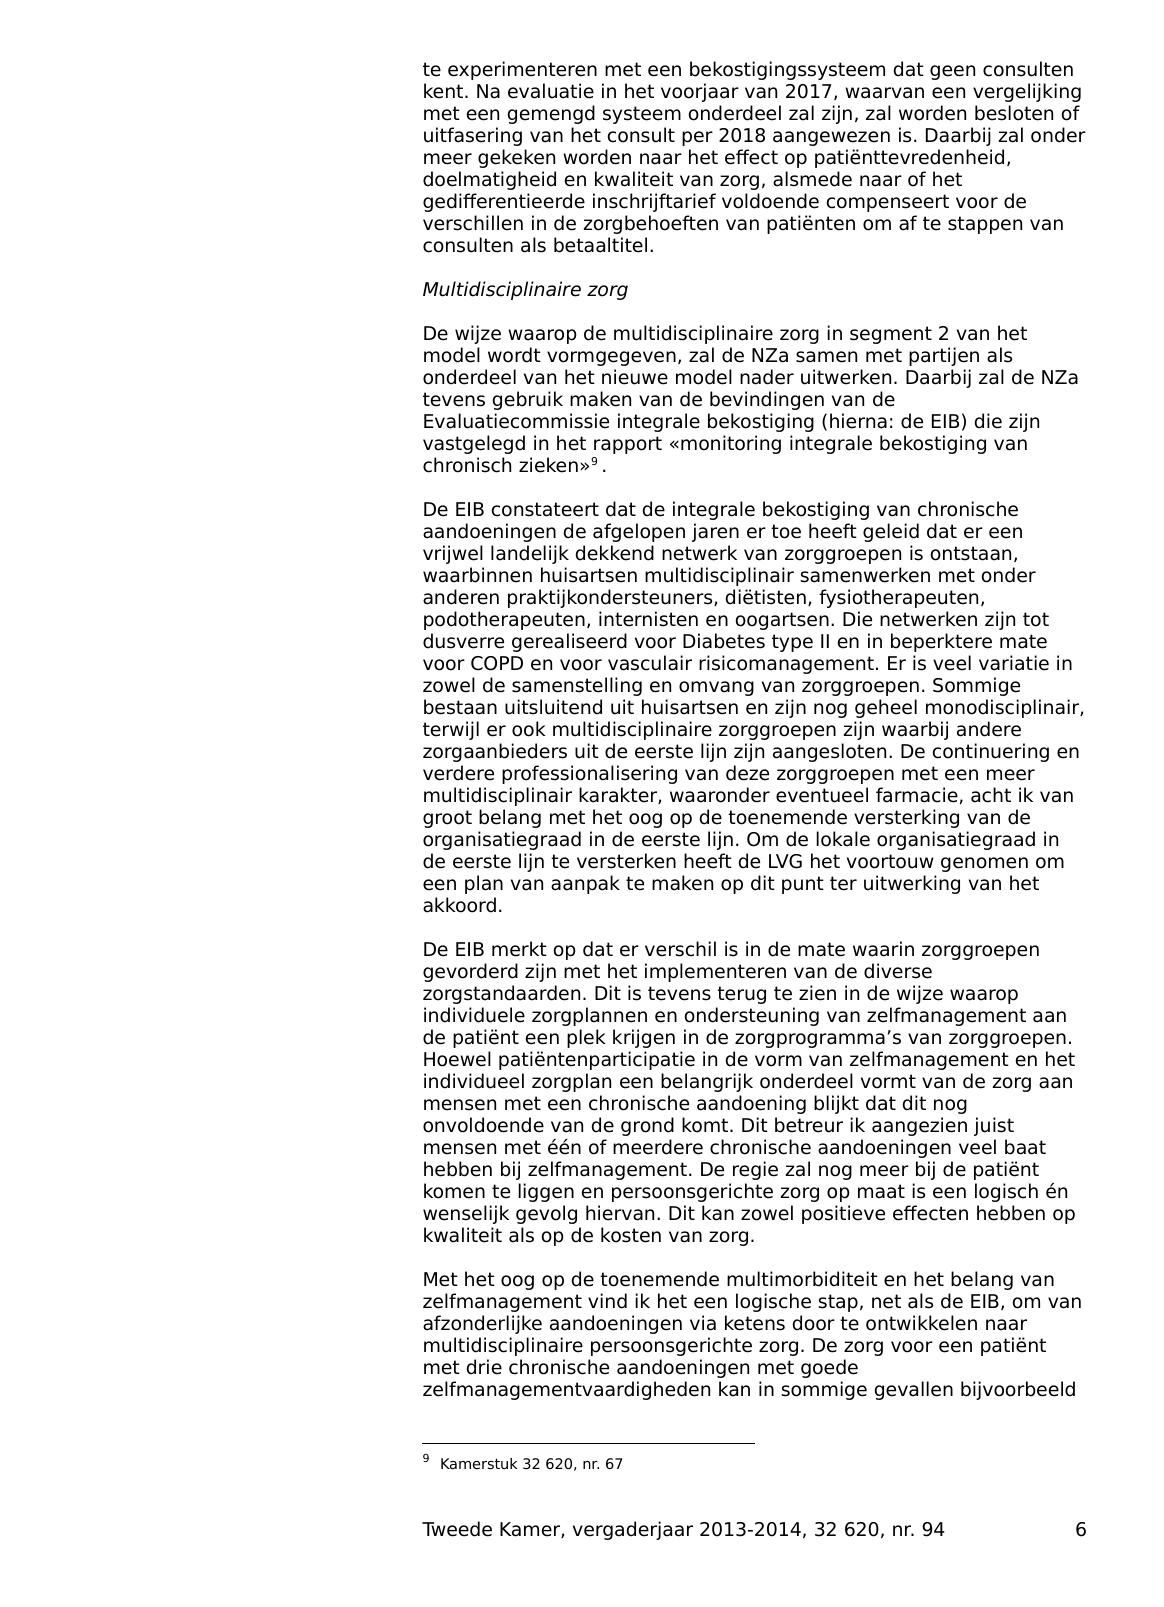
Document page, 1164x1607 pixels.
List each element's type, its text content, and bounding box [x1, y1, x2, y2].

text Kamerstuk 32 620, nr. 67 [422, 1452, 1087, 1474]
text De EIB constateert dat de integrale bekostiging van chronische aandoeningen de afgelopen jaren er toe heeft geleid dat er een vrijwel landelijk dekkend netwerk van zorggroepen is ontstaan, waarbinnen huisartsen multidisciplinair samenwerken met onder anderen praktijkondersteuners, diëtisten, fysiotherapeuten, podotherapeuten, internisten en oogartsen. Die netwerken zijn tot dusverre gerealiseerd voor Diabetes type II en in beperktere mate voor COPD en voor vasculair risicomanagement. Er is veel variatie in zowel de samenstelling en omvang van zorggroepen. Sommige bestaan uitsluitend uit huisartsen en zijn nog geheel monodisciplinair, terwijl er ook multidisciplinaire zorggroepen zijn waarbij andere zorgaanbieders uit de eerste lijn zijn aangesloten. De continuering en verdere professionalisering van deze zorggroepen met een meer multidisciplinair karakter, waaronder eventueel farmacie, acht ik van groot belang met het oog op de toenemende versterking van de organisatiegraad in de eerste lijn. Om de lokale organisatiegraad in de eerste lijn te versterken heeft de LVG het voortouw genomen om een plan van aanpak te maken op dit punt ter uitwerking van het akkoord. [422, 499, 1087, 917]
subtitle Multidisciplinaire zorg [422, 279, 1087, 301]
text te experimenteren met een bekostigingssysteem dat geen consulten kent. Na evaluatie in het voorjaar van 2017, waarvan een vergelijking met een gemengd systeem onderdeel zal zijn, zal worden besloten of uitfasering van het consult per 2018 aangewezen is. Daarbij zal onder meer gekeken worden naar het effect op patiënttevredenheid, doelmatigheid en kwaliteit van zorg, alsmede naar of het gedifferentieerde inschrijftarief voldoende compenseert voor de verschillen in de zorgbehoeften van patiënten om af te stappen van consulten als betaaltitel. [422, 59, 1087, 257]
text De wijze waarop de multidisciplinaire zorg in segment 2 van het model wordt vormgegeven, zal de NZa samen met partijen als onderdeel van het nieuwe model nader uitwerken. Daarbij zal de NZa tevens gebruik maken van de bevindingen van de Evaluatiecommissie integrale bekostiging (hierna: de EIB) die zijn vastgelegd in het rapport «monitoring integrale bekostiging van chronisch zieken». [422, 323, 1087, 477]
text De EIB merkt op dat er verschil is in de mate waarin zorggroepen gevorderd zijn met het implementeren van de diverse zorgstandaarden. Dit is tevens terug te zien in de wijze waarop individuele zorgplannen en ondersteuning van zelfmanagement aan de patiënt een plek krijgen in de zorgprogramma’s van zorggroepen. Hoewel patiëntenparticipatie in de vorm van zelfmanagement en het individueel zorgplan een belangrijk onderdeel vormt van de zorg aan mensen met een chronische aandoening blijkt dat dit nog onvoldoende van de grond komt. Dit betreur ik aangezien juist mensen met één of meerdere chronische aandoeningen veel baat hebben bij zelfmanagement. De regie zal nog meer bij de patiënt komen te liggen en persoonsgerichte zorg op maat is een logisch én wenselijk gevolg hiervan. Dit kan zowel positieve effecten hebben op kwaliteit als op de kosten van zorg. [422, 939, 1087, 1247]
text Met het oog op de toenemende multimorbiditeit en het belang van zelfmanagement vind ik het een logische stap, net als de EIB, om van afzonderlijke aandoeningen via ketens door te ontwikkelen naar multidisciplinaire persoonsgerichte zorg. De zorg voor een patiënt met drie chronische aandoeningen met goede zelfmanagementvaardigheden kan in sommige gevallen bijvoorbeeld [422, 1269, 1087, 1401]
